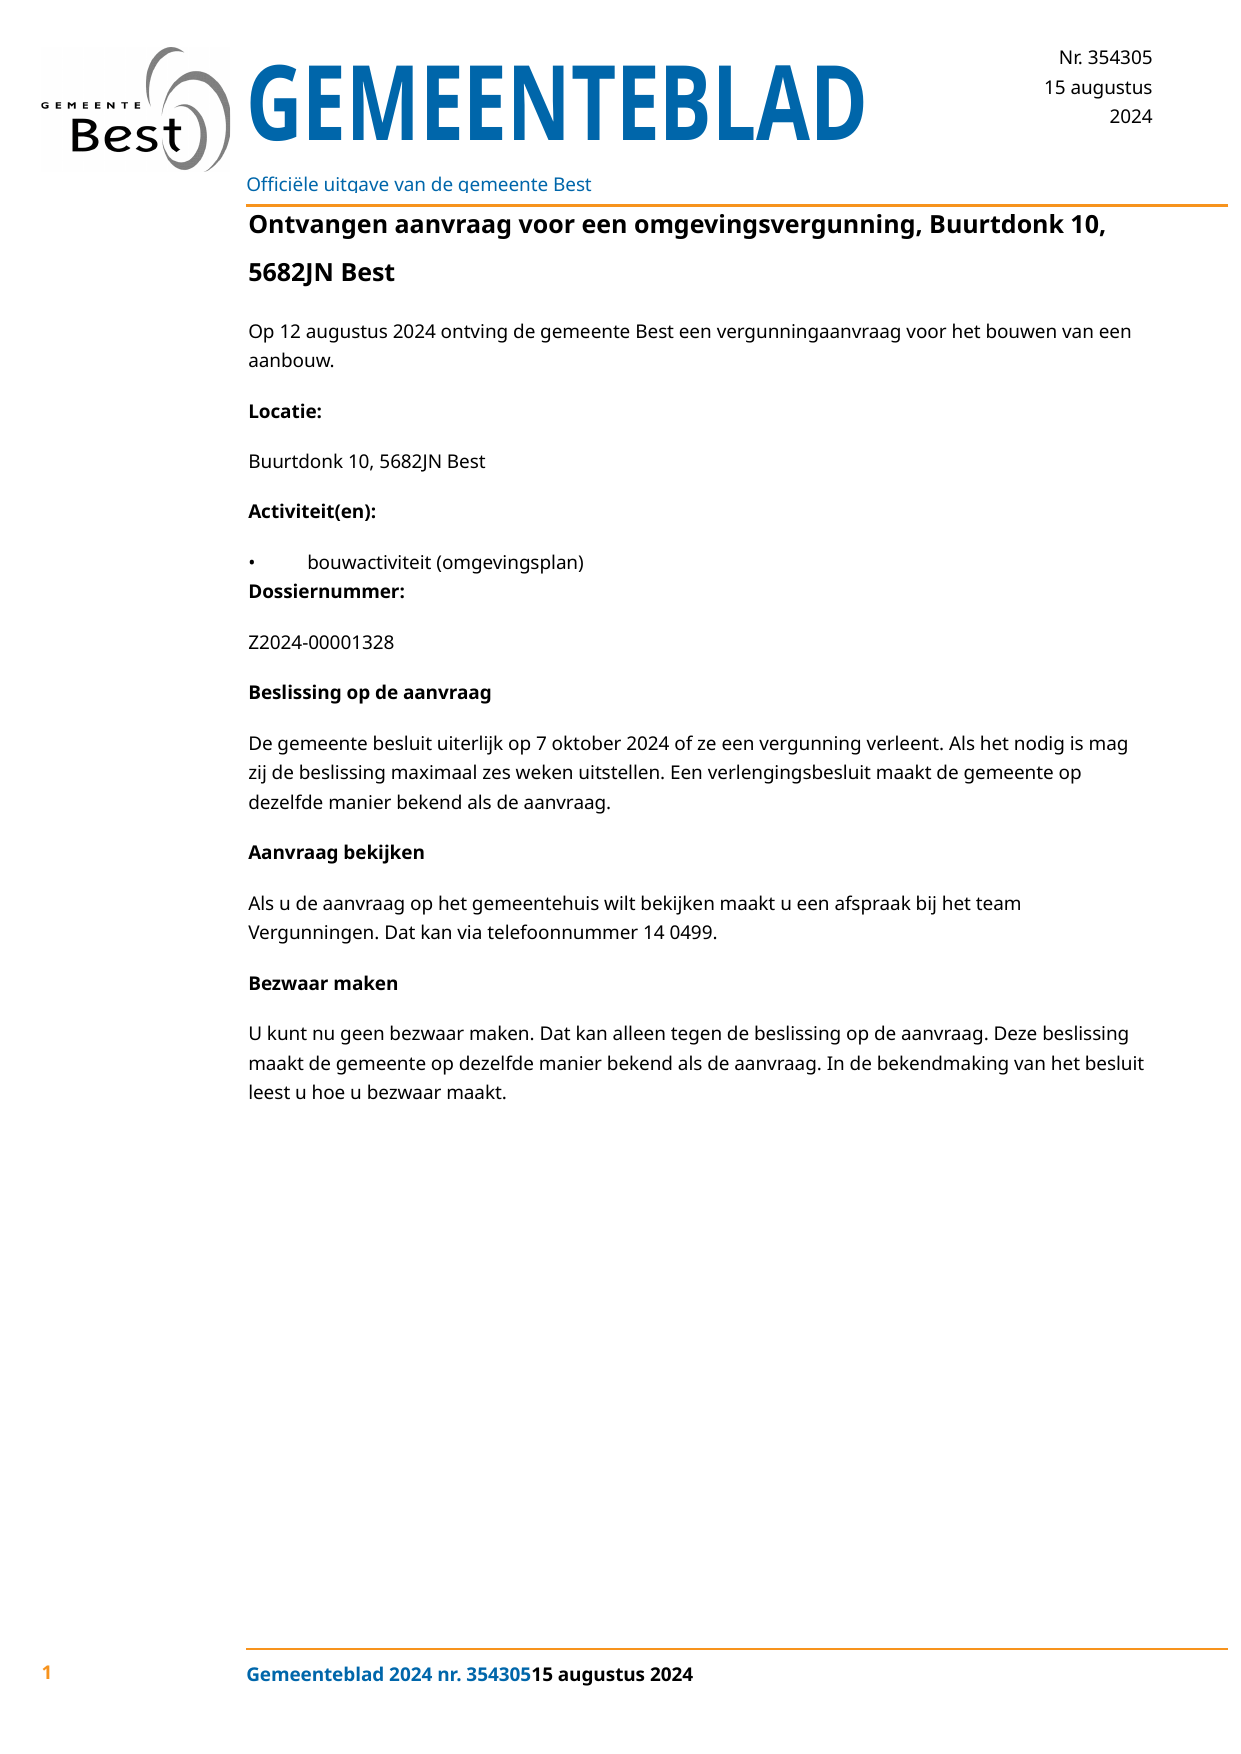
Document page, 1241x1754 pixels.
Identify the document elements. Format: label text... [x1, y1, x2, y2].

text U kunt nu geen bezwaar maken. Dat kan alleen tegen de beslissing op de aanvraag. Deze beslissing maakt de gemeente op dezelfde manier bekend als de aanvraag. In de bekendmaking van het besluit leest u hoe u bezwaar maakt. [248, 1020, 1152, 1105]
text Aanvraag bekijken [248, 839, 1152, 865]
text Ontvangen aanvraag voor een omgevingsvergunning, Buurtdonk 10, 5682JN Best [248, 207, 1152, 288]
text Locatie: [248, 398, 1152, 424]
text Op 12 augustus 2024 ontving de gemeente Best een vergunningaanvraag voor het bouwen van een aanbouw. [248, 318, 1152, 373]
text Dossiernummer: [248, 579, 1152, 604]
list bouwactiviteit (omgevingsplan) [248, 549, 1152, 575]
text Activiteit(en): [248, 499, 1152, 524]
text De gemeente besluit uiterlijk op 7 oktober 2024 of ze een vergunning verleent. Als het nodig is mag zij de beslissing maximaal zes weken uitstellen. Een verlengingsbesluit maakt de gemeente op dezelfde manier bekend als de aanvraag. [248, 730, 1152, 815]
picture [41, 47, 231, 172]
text Bezwaar maken [248, 970, 1152, 996]
text Z2024-00001328 [248, 629, 1152, 655]
text Als u de aanvraag op het gemeentehuis wilt bekijken maakt u een afspraak bij het team Vergunningen. Dat kan via telefoonnummer 14 0499. [248, 890, 1152, 945]
text Beslissing op de aanvraag [248, 679, 1152, 705]
text Buurtdonk 10, 5682JN Best [248, 448, 1152, 474]
